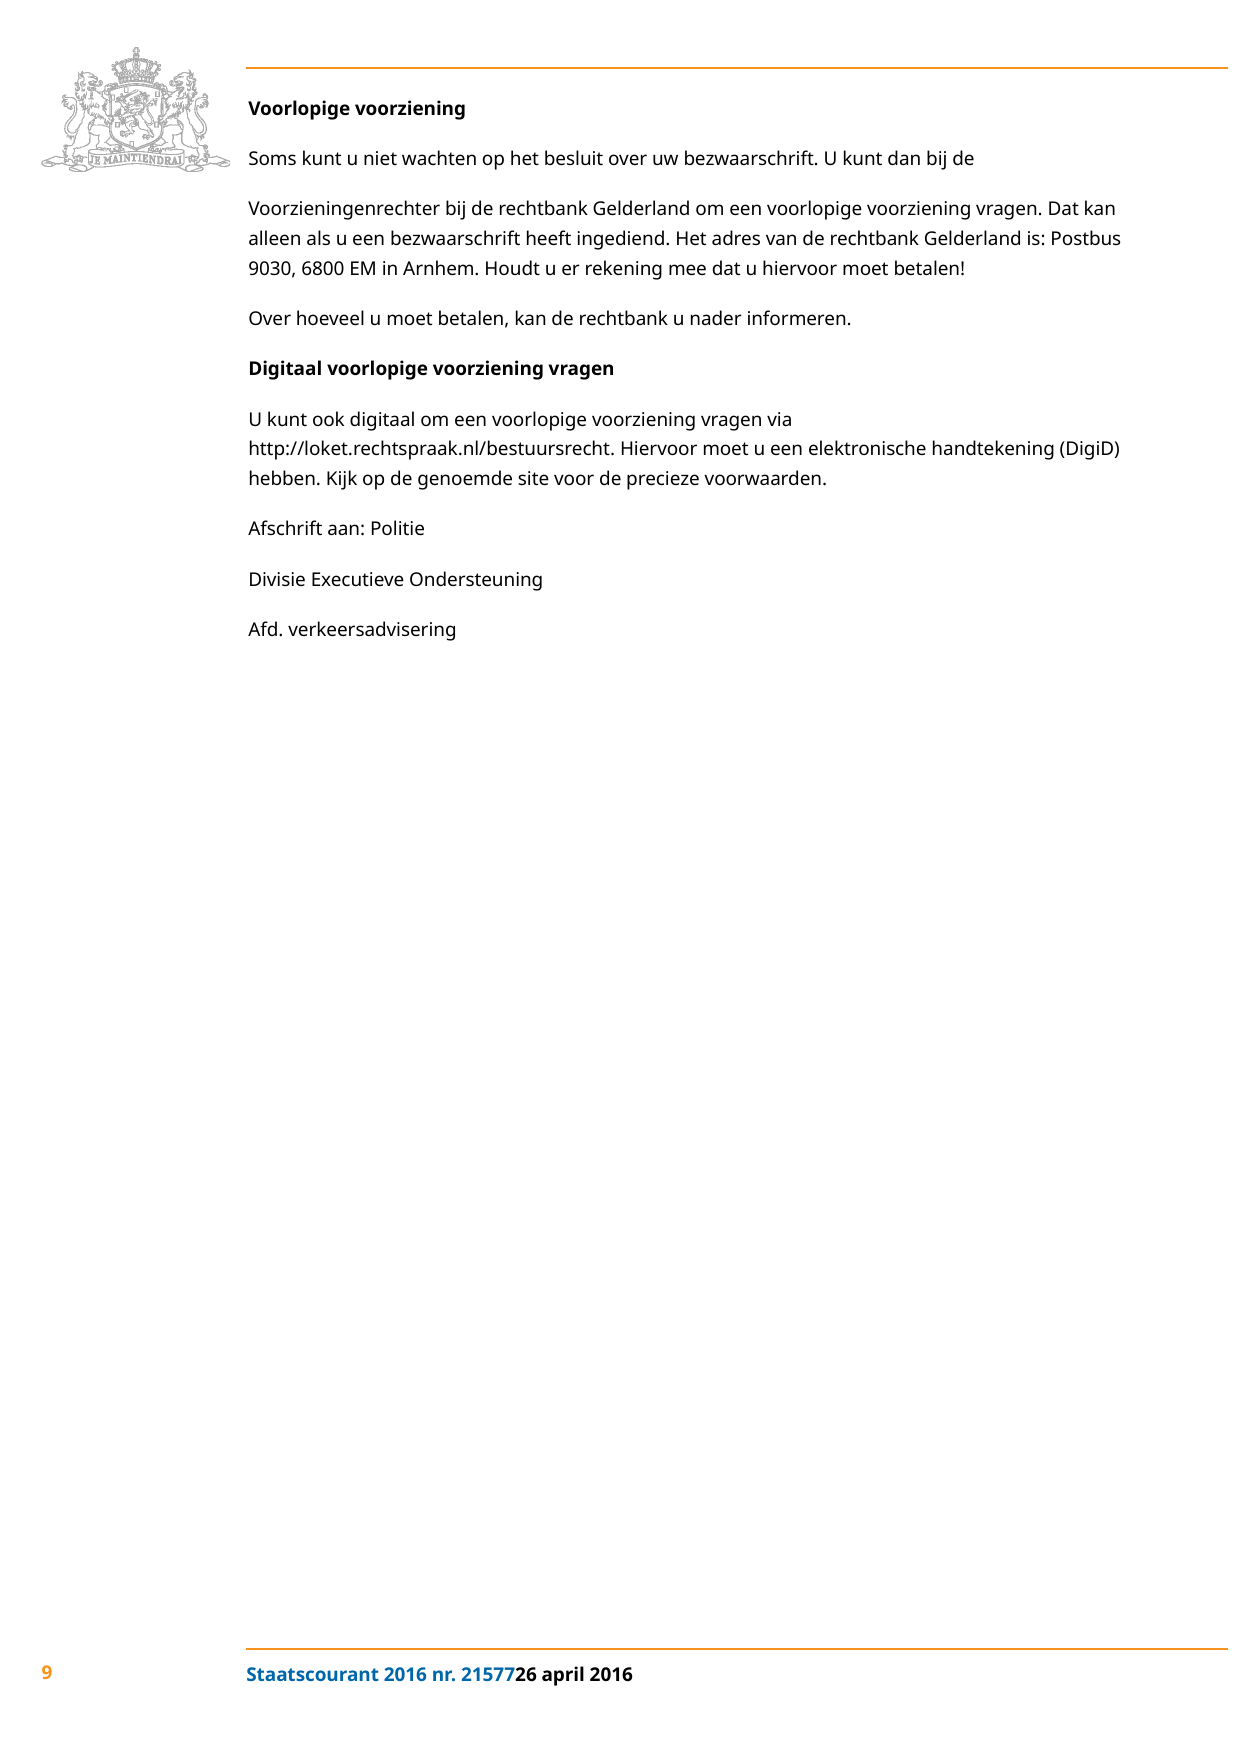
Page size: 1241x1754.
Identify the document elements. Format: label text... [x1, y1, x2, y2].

text Voorzieningenrechter bij de rechtbank Gelderland om een voorlopige voorziening vragen. Dat kan alleen als u een bezwaarschrift heeft ingediend. Het adres van de rechtbank Gelderland is: Postbus 9030, 6800 EM in Arnhem. Houdt u er rekening mee dat u hiervoor moet betalen! [248, 196, 1152, 281]
text Afschrift aan: Politie [248, 516, 1152, 541]
text Divisie Executieve Ondersteuning [248, 566, 1152, 592]
text U kunt ook digitaal om een voorlopige voorziening vragen via http://loket.rechtspraak.nl/bestuursrecht. Hiervoor moet u een elektronische handtekening (DigiD) hebben. Kijk op de genoemde site voor de precieze voorwaarden. [248, 406, 1152, 491]
text Over hoeveel u moet betalen, kan de rechtbank u nader informeren. [248, 305, 1152, 331]
text Voorlopige voorziening [248, 95, 1152, 121]
text Afd. verkeersadvisering [248, 616, 1152, 642]
text Soms kunt u niet wachten op het besluit over uw bezwaarschrift. U kunt dan bij de [248, 145, 1152, 171]
text Digitaal voorlopige voorziening vragen [248, 356, 1152, 381]
picture [41, 47, 231, 172]
